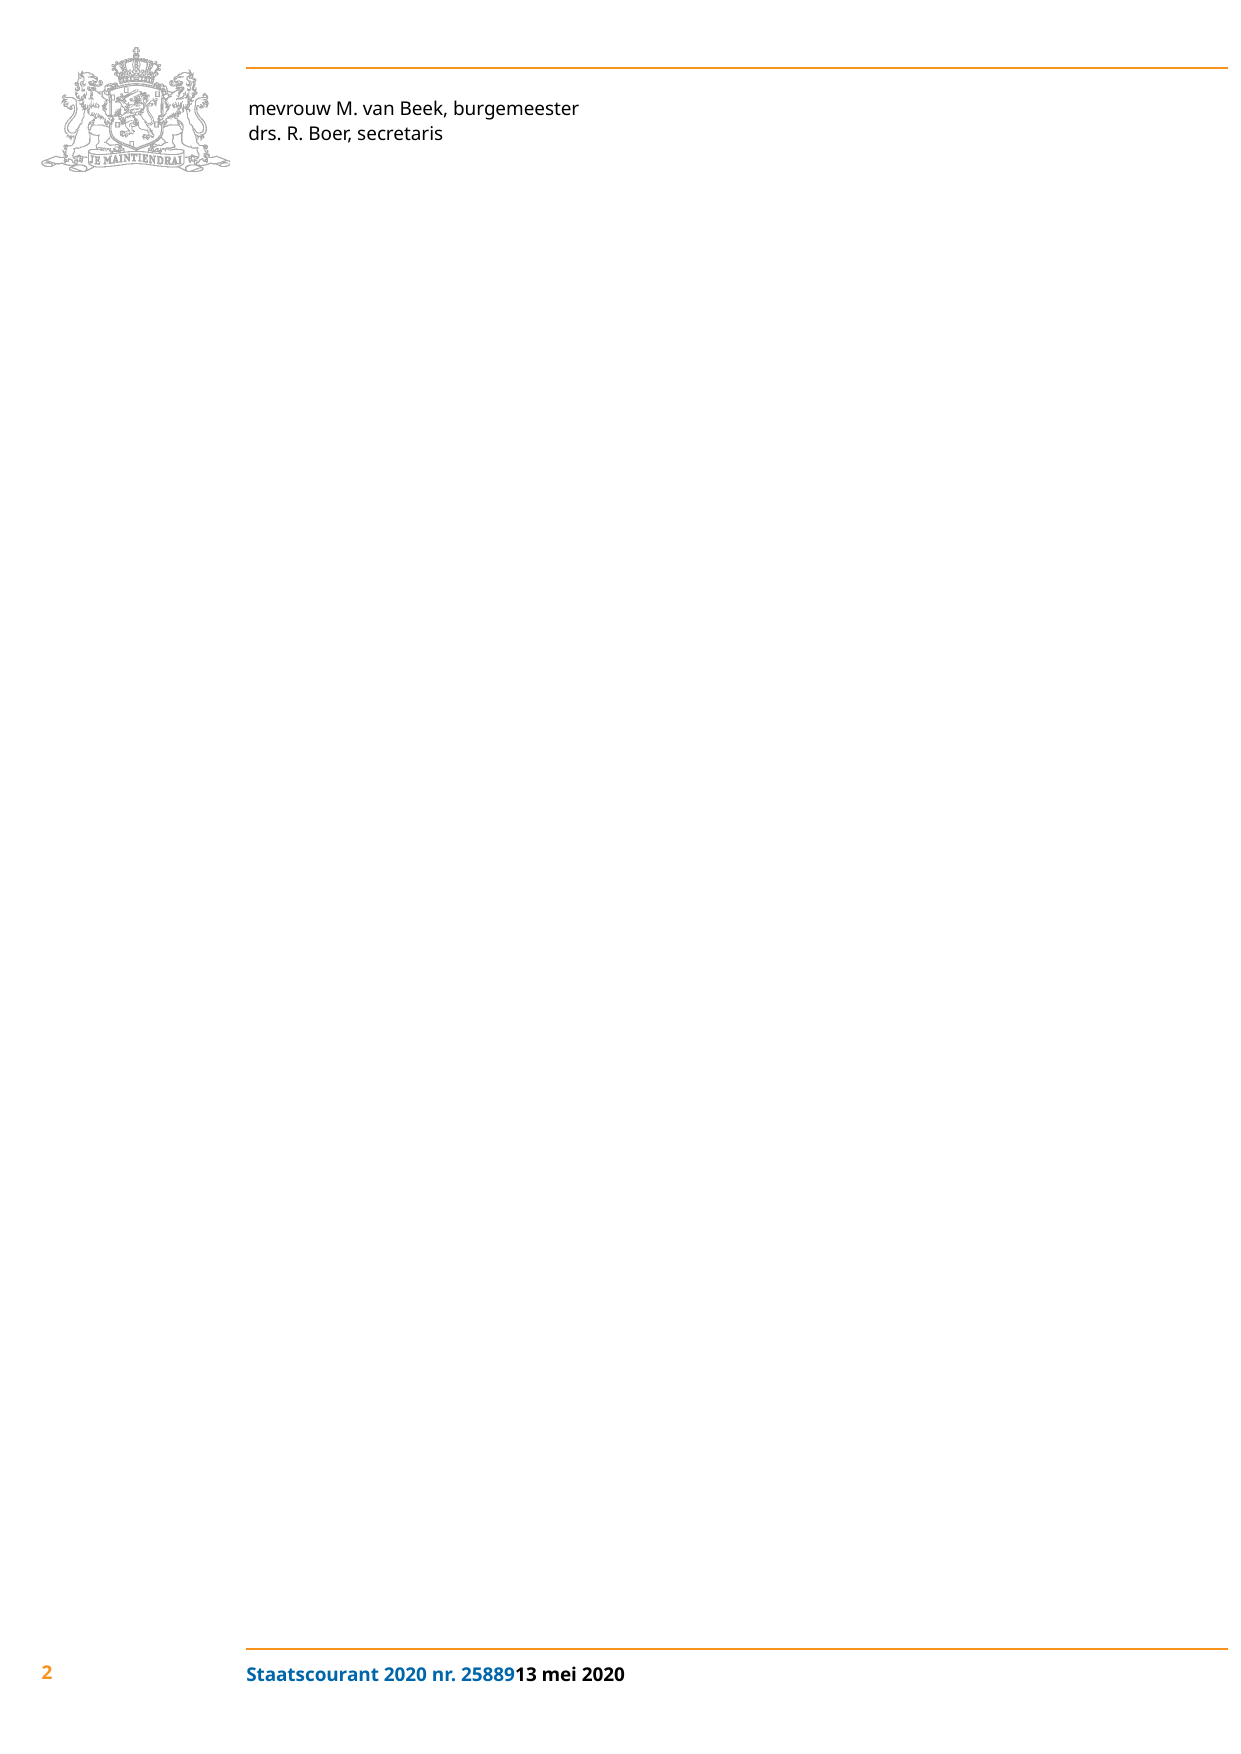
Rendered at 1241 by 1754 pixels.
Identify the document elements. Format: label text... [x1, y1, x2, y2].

text drs. R. Boer, secretaris [248, 121, 1152, 146]
text mevrouw M. van Beek, burgemeester [248, 95, 1152, 121]
picture [41, 47, 231, 172]
